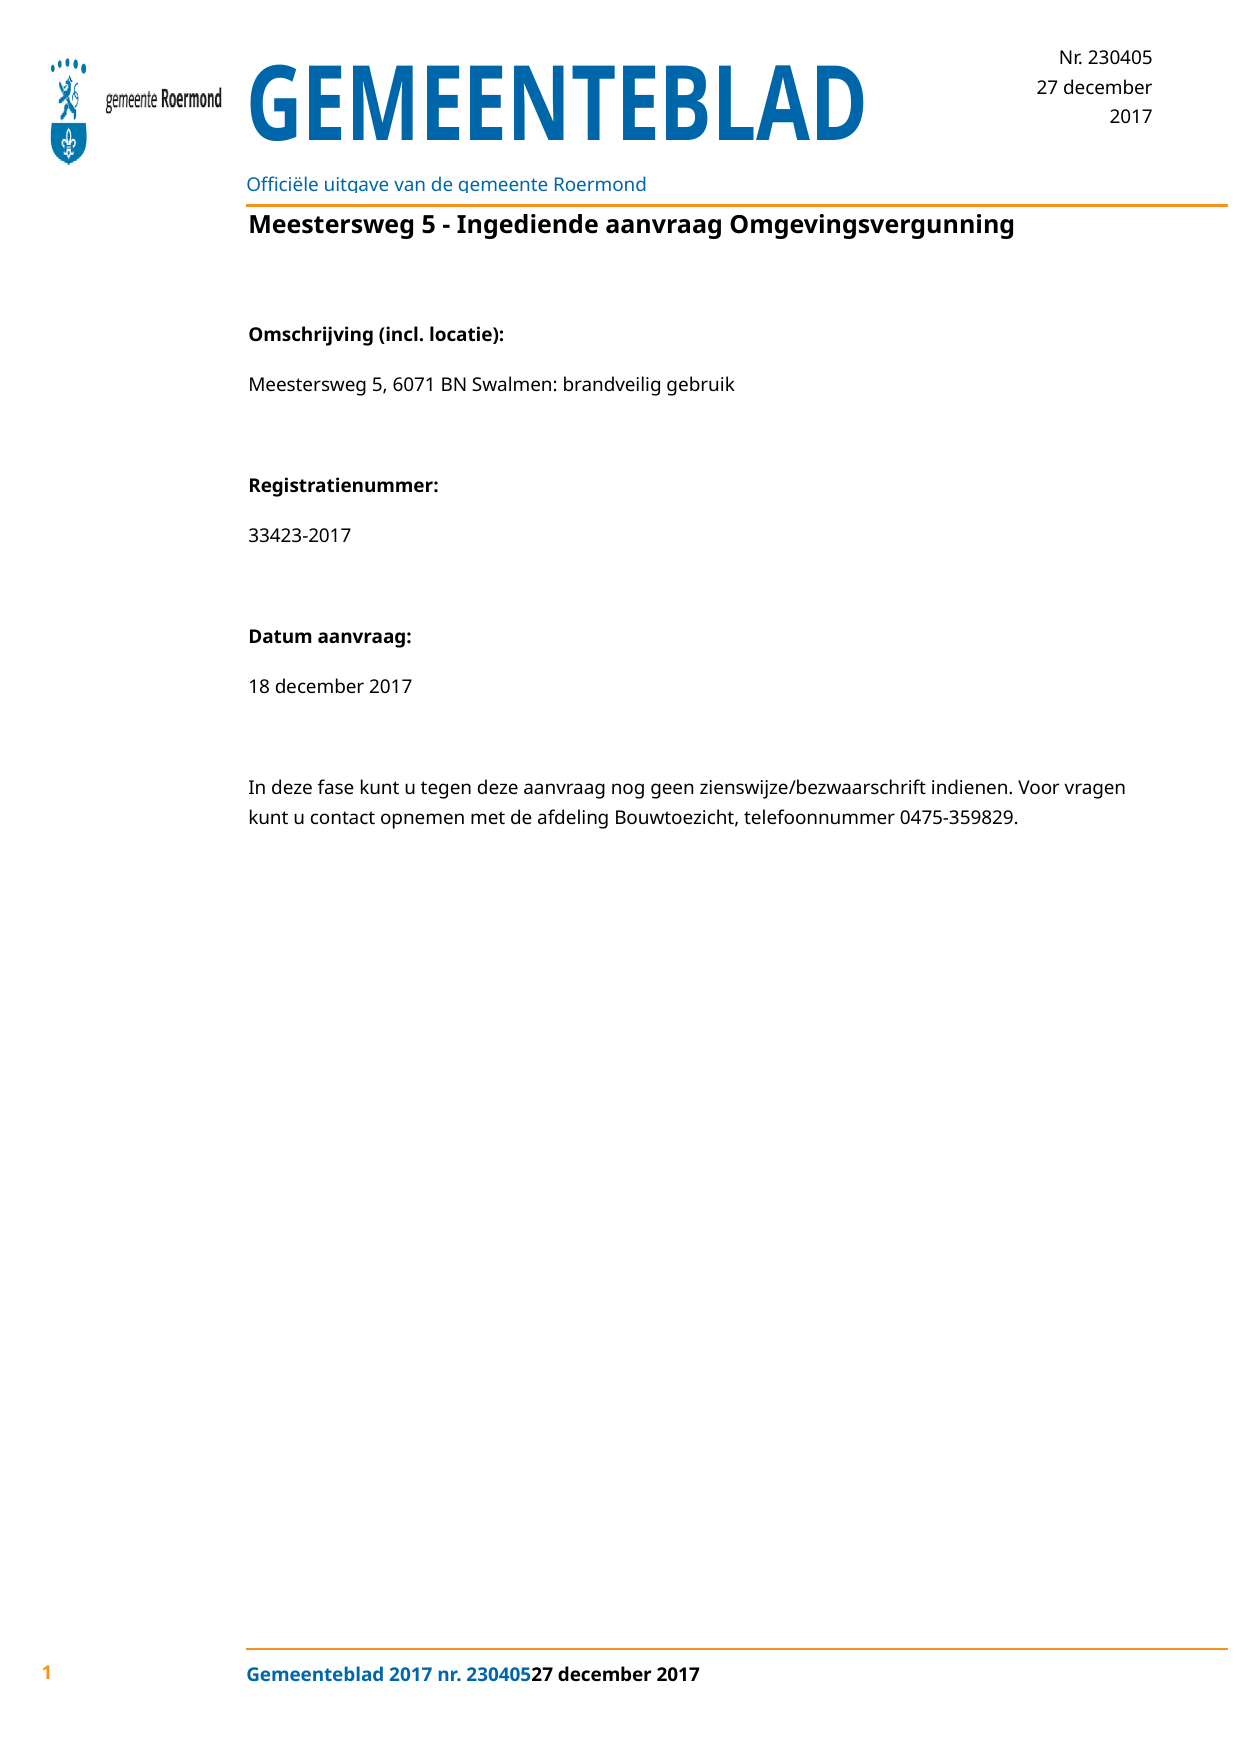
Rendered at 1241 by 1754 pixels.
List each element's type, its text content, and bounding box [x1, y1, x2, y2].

text In deze fase kunt u tegen deze aanvraag nog geen zienswijze/bezwaarschrift indienen. Voor vragen kunt u contact opnemen met de afdeling Bouwtoezicht, telefoonnummer 0475-359829. [248, 774, 1152, 830]
text 18 december 2017 [248, 674, 1152, 699]
text 33423-2017 [248, 522, 1152, 548]
text Meestersweg 5 - Ingediende aanvraag Omgevingsvergunning [248, 207, 1152, 241]
text Registratienummer: [248, 472, 1152, 498]
text Omschrijving (incl. locatie): [248, 321, 1152, 346]
text Meestersweg 5, 6071 BN Swalmen: brandveilig gebruik [248, 371, 1152, 397]
text Datum aanvraag: [248, 623, 1152, 649]
picture [41, 47, 231, 172]
